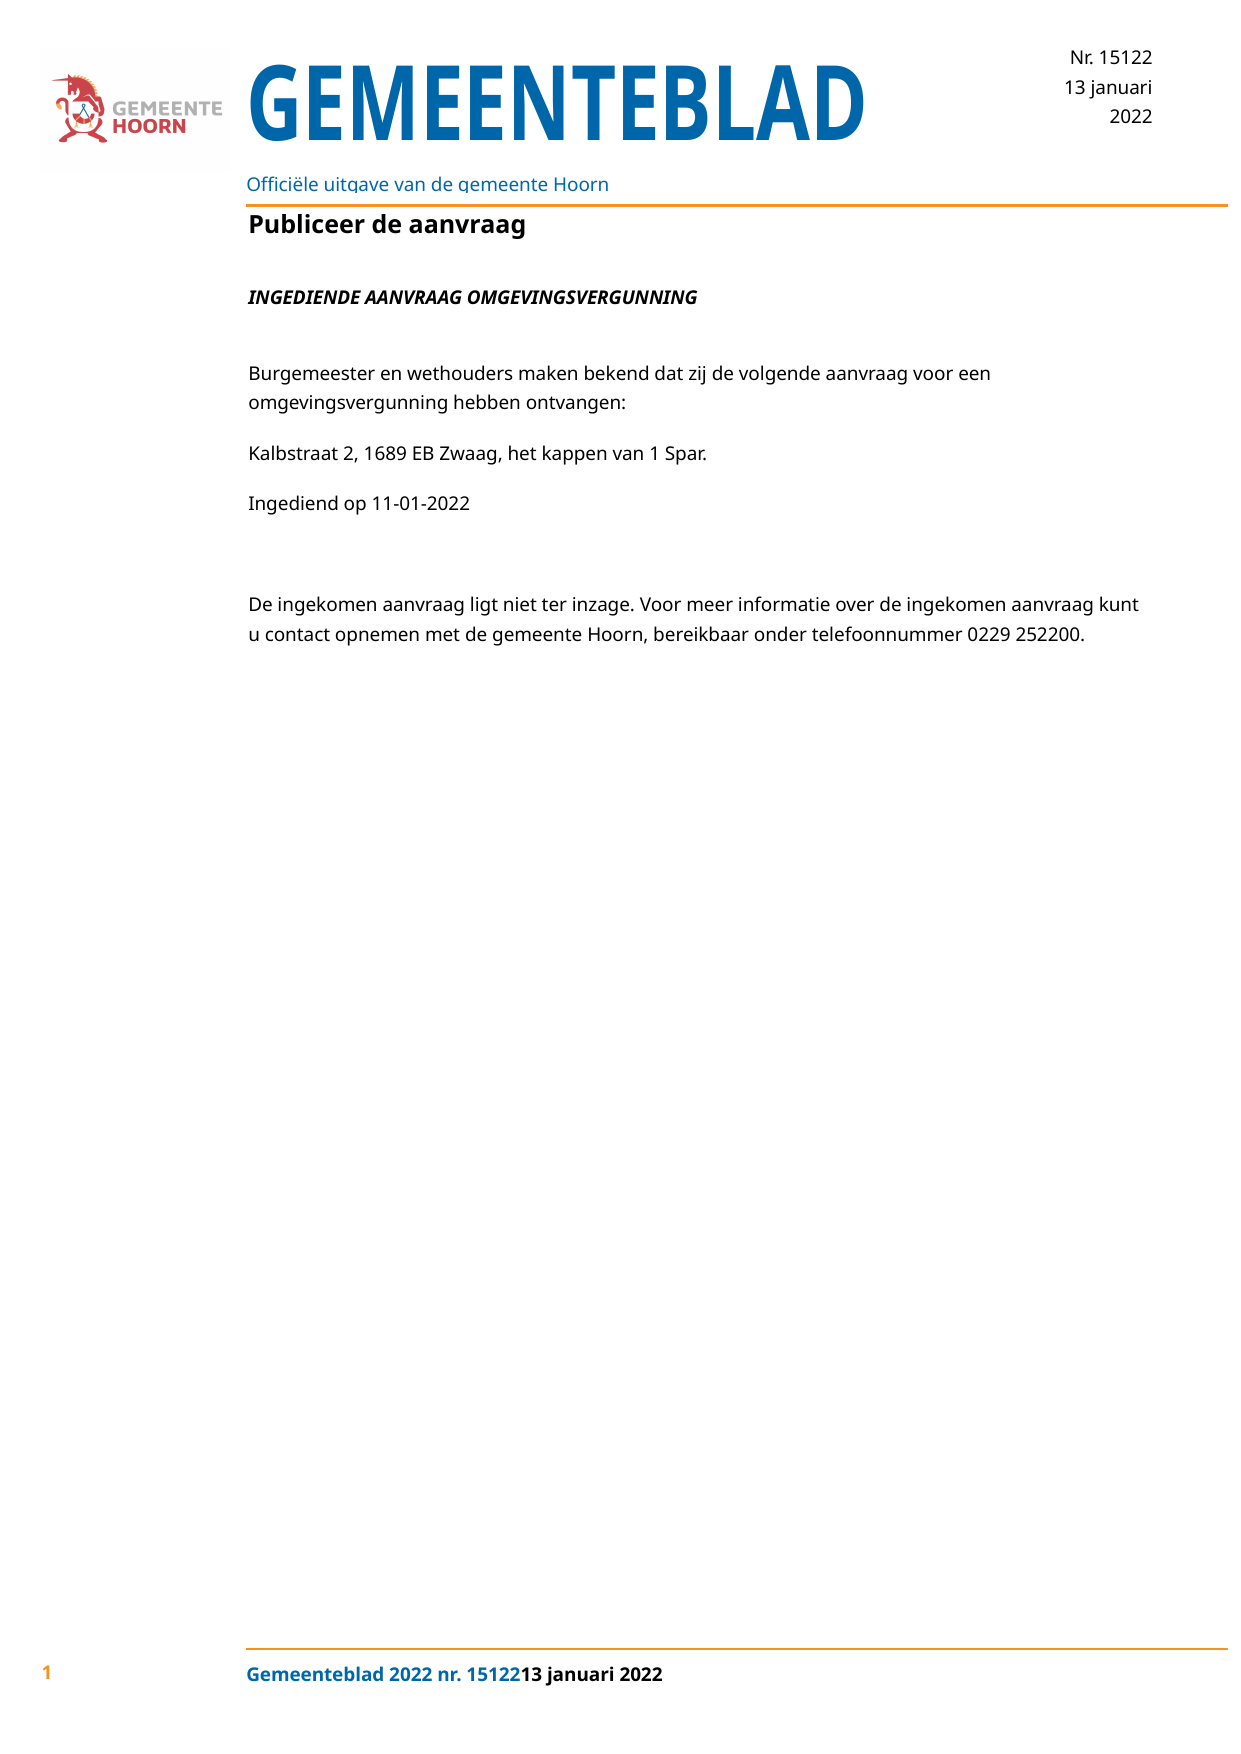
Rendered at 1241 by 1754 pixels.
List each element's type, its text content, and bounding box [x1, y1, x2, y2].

text De ingekomen aanvraag ligt niet ter inzage. Voor meer informatie over de ingekomen aanvraag kunt u contact opnemen met de gemeente Hoorn, bereikbaar onder telefoonnummer 0229 252200. [248, 591, 1152, 647]
text Kalbstraat 2, 1689 EB Zwaag, het kappen van 1 Spar. [248, 440, 1152, 466]
text Ingediend op 11-01-2022 [248, 490, 1152, 516]
text Publiceer de aanvraag [248, 207, 1152, 241]
text Burgemeester en wethouders maken bekend dat zij de volgende aanvraag voor een omgevingsvergunning hebben ontvangen: [248, 360, 1152, 415]
picture [41, 47, 231, 172]
text INGEDIENDE AANVRAAG OMGEVINGSVERGUNNING [248, 284, 1152, 309]
